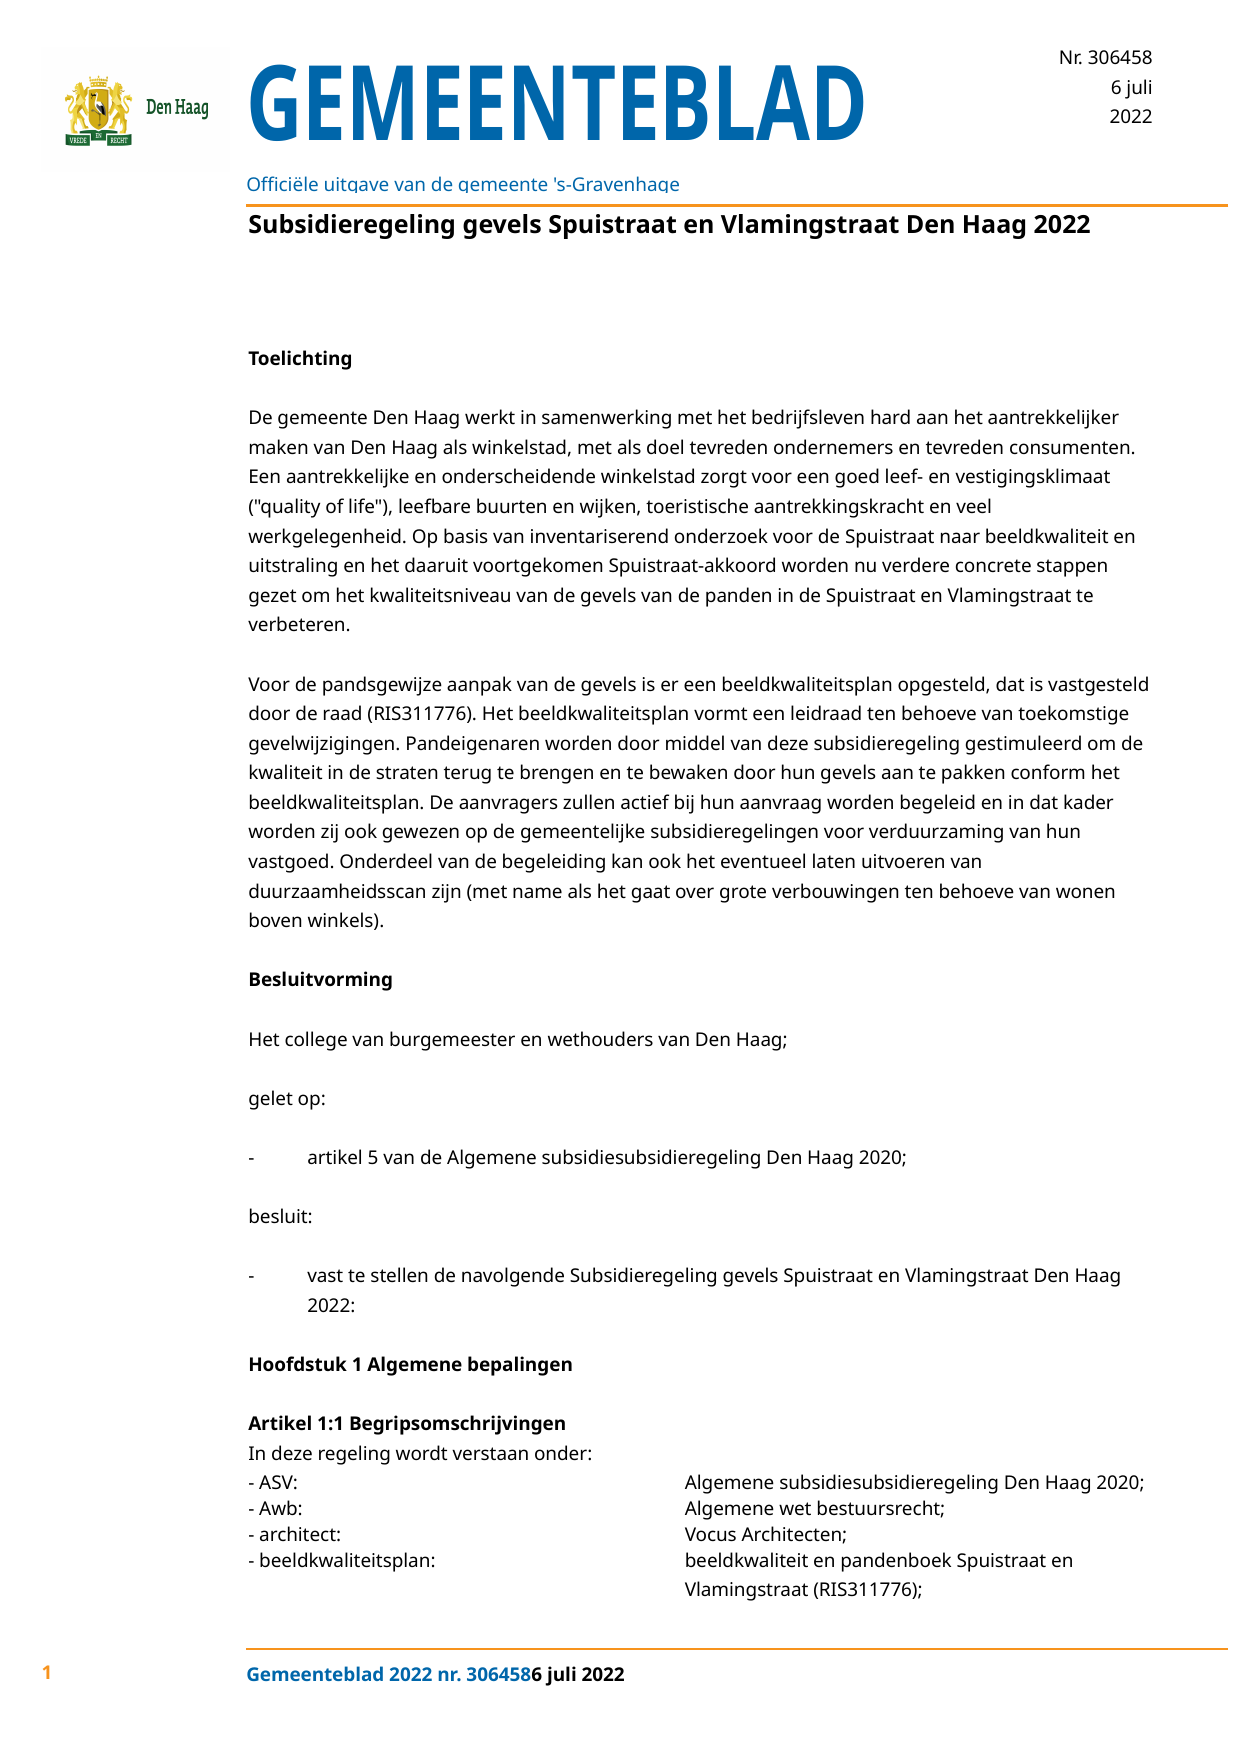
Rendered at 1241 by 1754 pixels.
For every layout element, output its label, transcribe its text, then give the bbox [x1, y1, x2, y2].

text In deze regeling wordt verstaan onder: [248, 1440, 1152, 1466]
table_cell beeldkwaliteit en pandenboek Spuistraat en Vlamingstraat (RIS311776); [685, 1547, 1152, 1602]
table_cell - beeldkwaliteitsplan: [248, 1547, 684, 1602]
table_cell - Awb: [248, 1495, 684, 1521]
picture [41, 47, 231, 172]
text besluit: [248, 1203, 1152, 1229]
text Het college van burgemeester en wethouders van Den Haag; [248, 1026, 1152, 1051]
text Artikel 1:1 Begripsomschrijvingen [248, 1410, 1152, 1436]
text Hoofdstuk 1 Algemene bepalingen [248, 1351, 1152, 1377]
table_cell Algemene wet bestuursrecht; [685, 1495, 1152, 1521]
text Subsidieregeling gevels Spuistraat en Vlamingstraat Den Haag 2022 [248, 207, 1152, 241]
text Voor de pandsgewijze aanpak van de gevels is er een beeldkwaliteitsplan opgesteld, dat is vastgesteld door de raad (RIS311776). Het beeldkwaliteitsplan vormt een leidraad ten behoeve van toekomstige gevelwijzigingen. Pandeigenaren worden door middel van deze subsidieregeling gestimuleerd om de kwaliteit in de straten terug te brengen en te bewaken door hun gevels aan te pakken conform het beeldkwaliteitsplan. De aanvragers zullen actief bij hun aanvraag worden begeleid en in dat kader worden zij ook gewezen op de gemeentelijke subsidieregelingen voor verduurzaming van hun vastgoed. Onderdeel van de begeleiding kan ook het eventueel laten uitvoeren van duurzaamheidsscan zijn (met name als het gaat over grote verbouwingen ten behoeve van wonen boven winkels). [248, 671, 1152, 933]
text De gemeente Den Haag werkt in samenwerking met het bedrijfsleven hard aan het aantrekkelijker maken van Den Haag als winkelstad, met als doel tevreden ondernemers en tevreden consumenten. Een aantrekkelijke en onderscheidende winkelstad zorgt voor een goed leef- en vestigingsklimaat ("quality of life"), leefbare buurten en wijken, toeristische aantrekkingskracht en veel werkgelegenheid. Op basis van inventariserend onderzoek voor de Spuistraat naar beeldkwaliteit en uitstraling en het daaruit voortgekomen Spuistraat-akkoord worden nu verdere concrete stappen gezet om het kwaliteitsniveau van de gevels van de panden in de Spuistraat en Vlamingstraat te verbeteren. [248, 404, 1152, 637]
table_cell Vocus Architecten; [685, 1521, 1152, 1547]
table_cell - architect: [248, 1521, 684, 1547]
table_header - ASV: [248, 1470, 684, 1495]
text gelet op: [248, 1085, 1152, 1111]
text Toelichting [248, 345, 1152, 371]
list vast te stellen de navolgende Subsidieregeling gevels Spuistraat en Vlamingstraat Den Haag 2022: [248, 1262, 1152, 1318]
table_header Algemene subsidiesubsidieregeling Den Haag 2020; [685, 1470, 1152, 1495]
list artikel 5 van de Algemene subsidiesubsidieregeling Den Haag 2020; [248, 1144, 1152, 1170]
text Besluitvorming [248, 967, 1152, 992]
